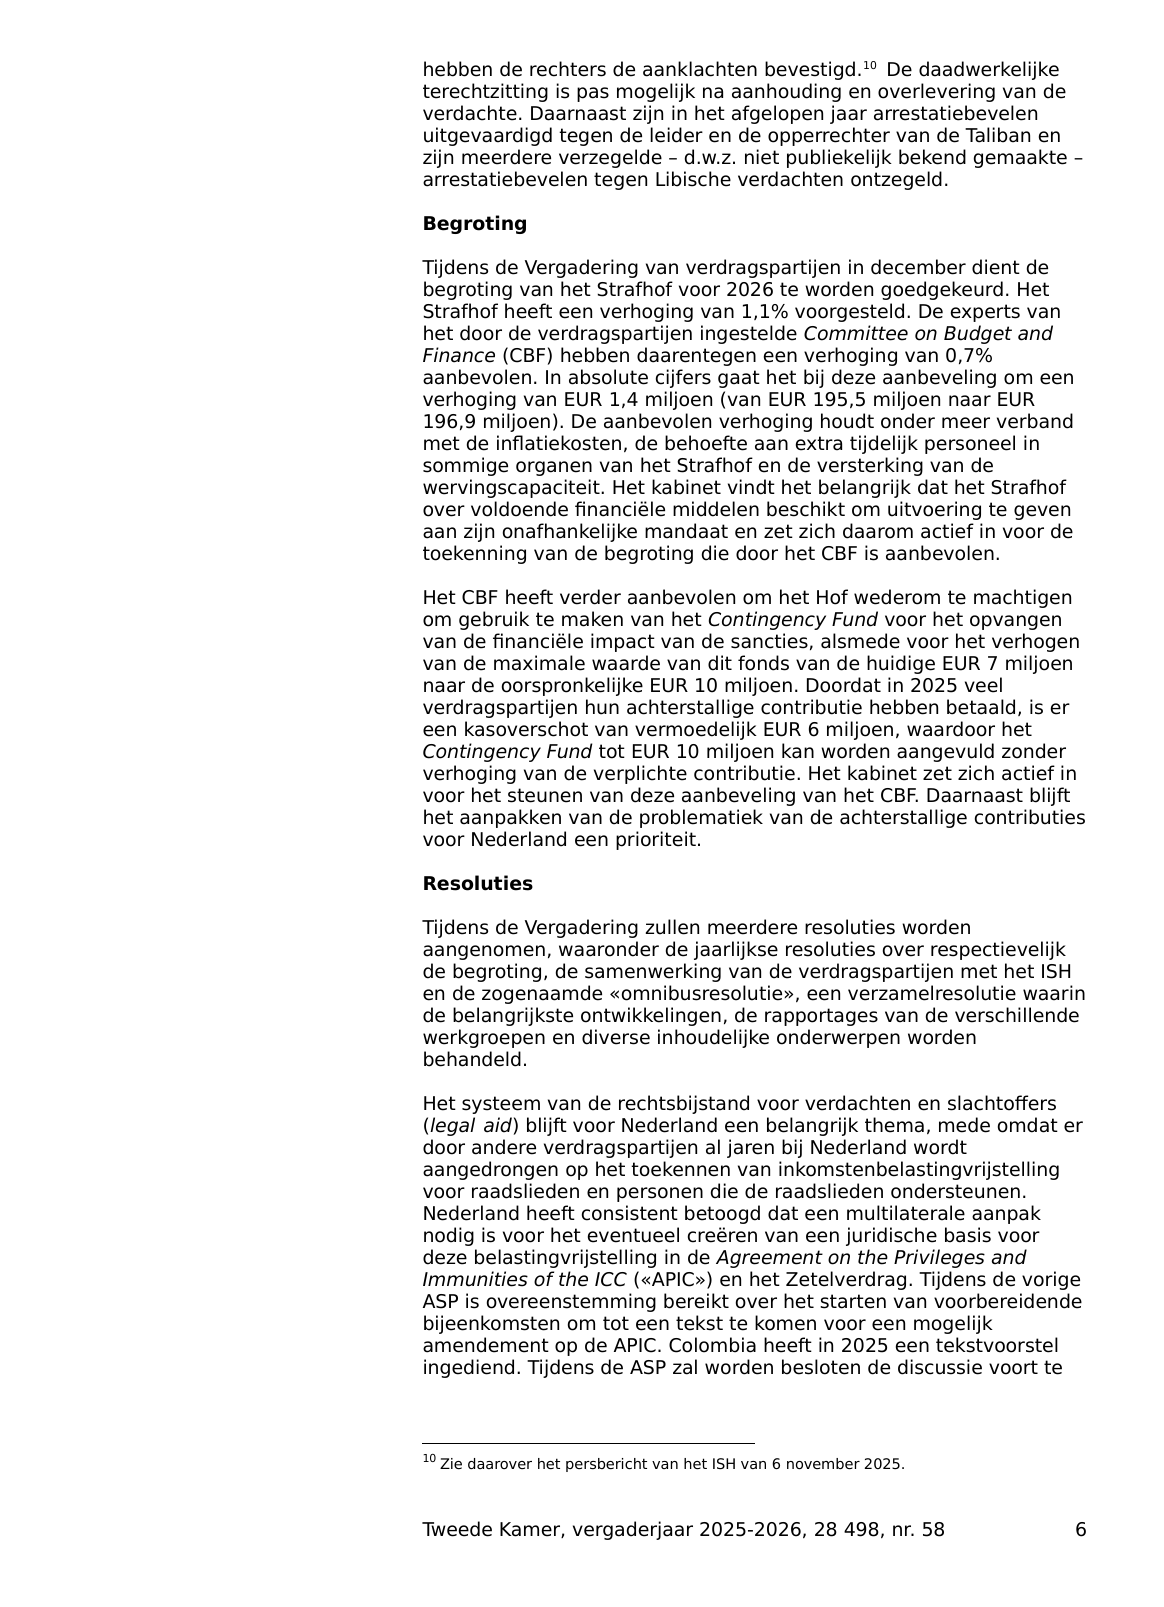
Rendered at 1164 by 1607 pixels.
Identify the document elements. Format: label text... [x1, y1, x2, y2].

text hebben de rechters de aanklachten bevestigd. De daadwerkelijke terechtzitting is pas mogelijk na aanhouding en overlevering van de verdachte. Daarnaast zijn in het afgelopen jaar arrestatiebevelen uitgevaardigd tegen de leider en de opperrechter van de Taliban en zijn meerdere verzegelde – d.w.z. niet publiekelijk bekend gemaakte – arrestatiebevelen tegen Libische verdachten ontzegeld. [422, 59, 1087, 191]
text Tijdens de Vergadering van verdragspartijen in december dient de begroting van het Strafhof voor 2026 te worden goedgekeurd. Het Strafhof heeft een verhoging van 1,1% voorgesteld. De experts van het door de verdragspartijen ingestelde Committee on Budget and Finance (CBF) hebben daarentegen een verhoging van 0,7% aanbevolen. In absolute cijfers gaat het bij deze aanbeveling om een verhoging van EUR 1,4 miljoen (van EUR 195,5 miljoen naar EUR 196,9 miljoen). De aanbevolen verhoging houdt onder meer verband met de inflatiekosten, de behoefte aan extra tijdelijk personeel in sommige organen van het Strafhof en de versterking van de wervingscapaciteit. Het kabinet vindt het belangrijk dat het Strafhof over voldoende financiële middelen beschikt om uitvoering te geven aan zijn onafhankelijke mandaat en zet zich daarom actief in voor de toekenning van de begroting die door het CBF is aanbevolen. [422, 257, 1087, 565]
subtitle Resoluties [422, 873, 1087, 895]
text Het CBF heeft verder aanbevolen om het Hof wederom te machtigen om gebruik te maken van het Contingency Fund voor het opvangen van de financiële impact van de sancties, alsmede voor het verhogen van de maximale waarde van dit fonds van de huidige EUR 7 miljoen naar de oorspronkelijke EUR 10 miljoen. Doordat in 2025 veel verdragspartijen hun achterstallige contributie hebben betaald, is er een kasoverschot van vermoedelijk EUR 6 miljoen, waardoor het Contingency Fund tot EUR 10 miljoen kan worden aangevuld zonder verhoging van de verplichte contributie. Het kabinet zet zich actief in voor het steunen van deze aanbeveling van het CBF. Daarnaast blijft het aanpakken van de problematiek van de achterstallige contributies voor Nederland een prioriteit. [422, 587, 1087, 851]
text Het systeem van de rechtsbijstand voor verdachten en slachtoffers (legal aid) blijft voor Nederland een belangrijk thema, mede omdat er door andere verdragspartijen al jaren bij Nederland wordt aangedrongen op het toekennen van inkomstenbelastingvrijstelling voor raadslieden en personen die de raadslieden ondersteunen. Nederland heeft consistent betoogd dat een multilaterale aanpak nodig is voor het eventueel creëren van een juridische basis voor deze belastingvrijstelling in de Agreement on the Privileges and Immunities of the ICC («APIC») en het Zetelverdrag. Tijdens de vorige ASP is overeenstemming bereikt over het starten van voorbereidende bijeenkomsten om tot een tekst te komen voor een mogelijk amendement op de APIC. Colombia heeft in 2025 een tekstvoorstel ingediend. Tijdens de ASP zal worden besloten de discussie voort te [422, 1093, 1087, 1379]
text Tijdens de Vergadering zullen meerdere resoluties worden aangenomen, waaronder de jaarlijkse resoluties over respectievelijk de begroting, de samenwerking van de verdragspartijen met het ISH en de zogenaamde «omnibusresolutie», een verzamelresolutie waarin de belangrijkste ontwikkelingen, de rapportages van de verschillende werkgroepen en diverse inhoudelijke onderwerpen worden behandeld. [422, 917, 1087, 1071]
text Zie daarover het persbericht van het ISH van 6 november 2025. [422, 1452, 1087, 1474]
subtitle Begroting [422, 213, 1087, 235]
